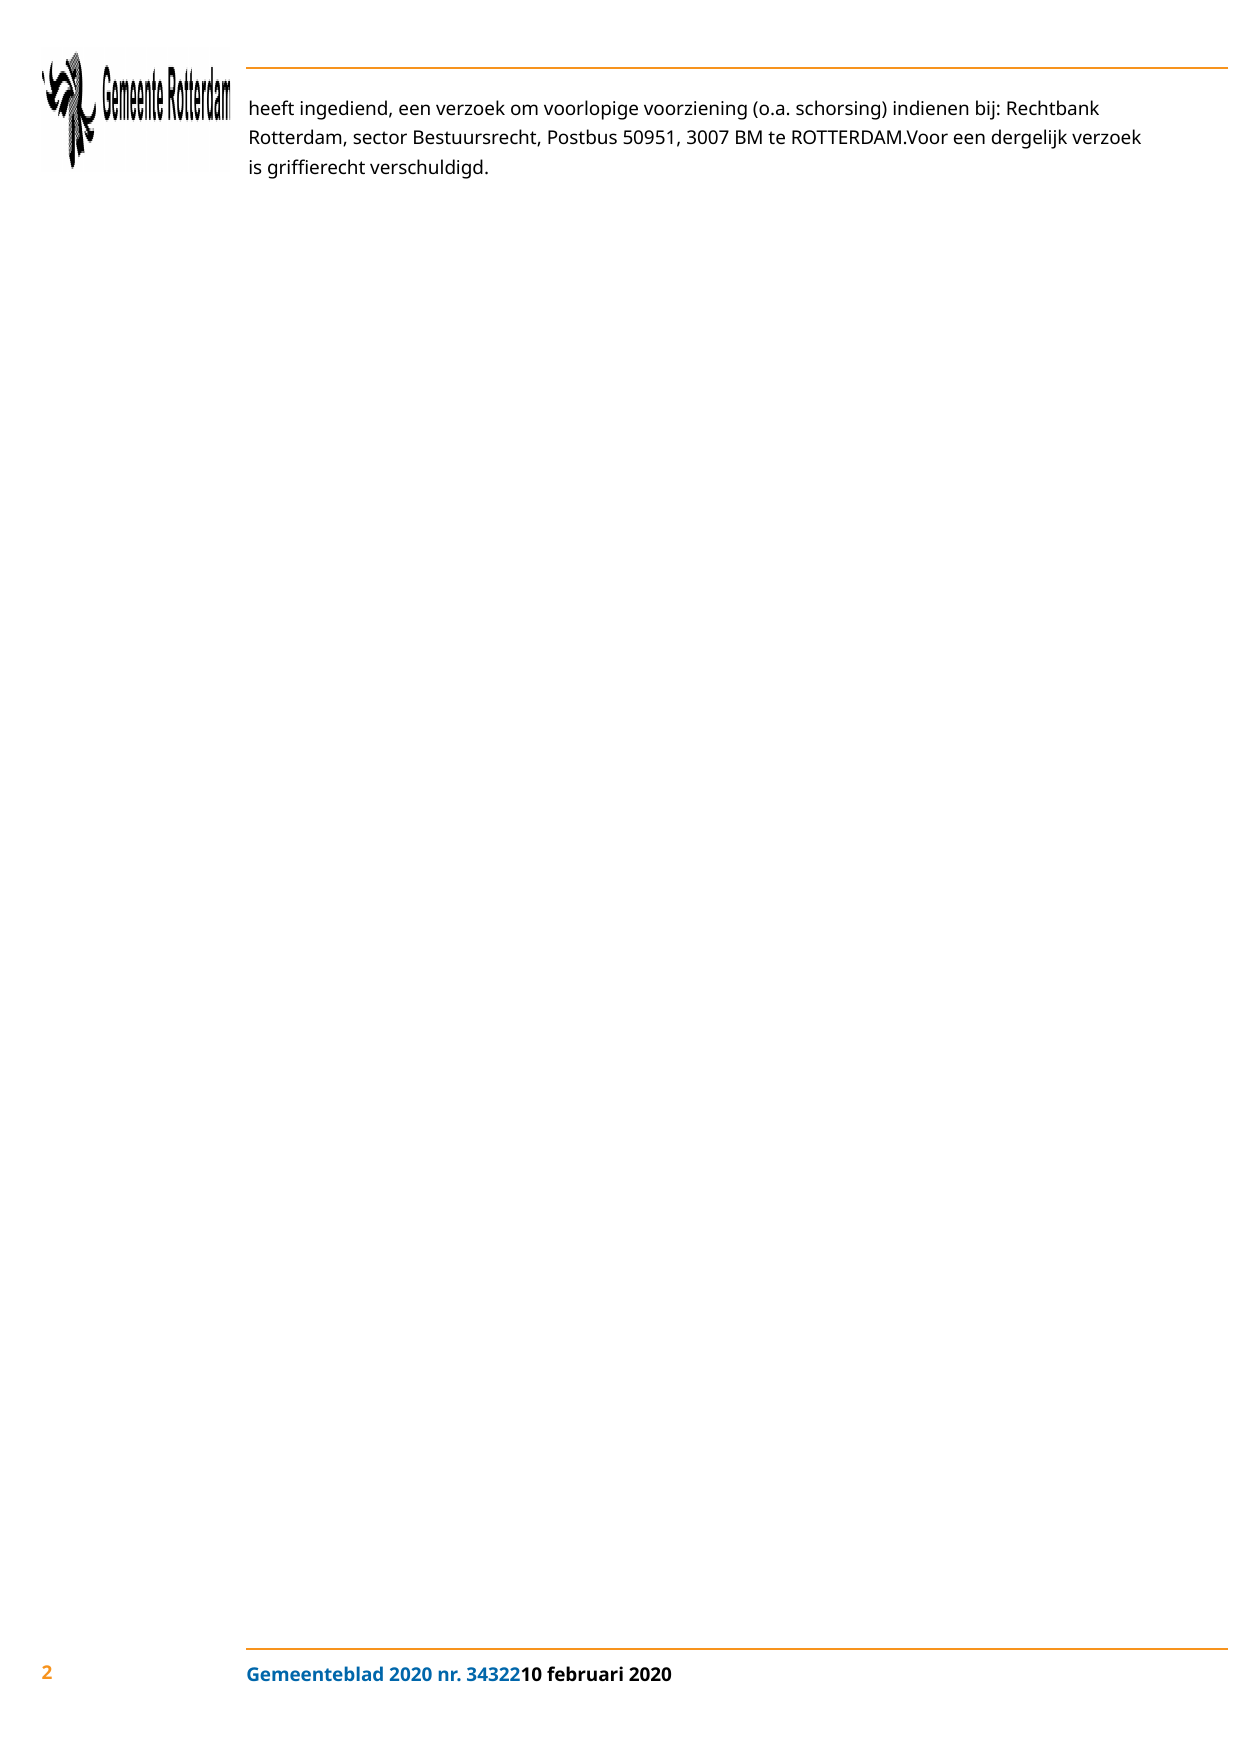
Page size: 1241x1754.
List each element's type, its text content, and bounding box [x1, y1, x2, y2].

text heeft ingediend, een verzoek om voorlopige voorziening (o.a. schorsing) indienen bij: Rechtbank Rotterdam, sector Bestuursrecht, Postbus 50951, 3007 BM te ROTTERDAM.Voor een dergelijk verzoek is griffierecht verschuldigd. [248, 95, 1152, 180]
picture [41, 47, 231, 172]
